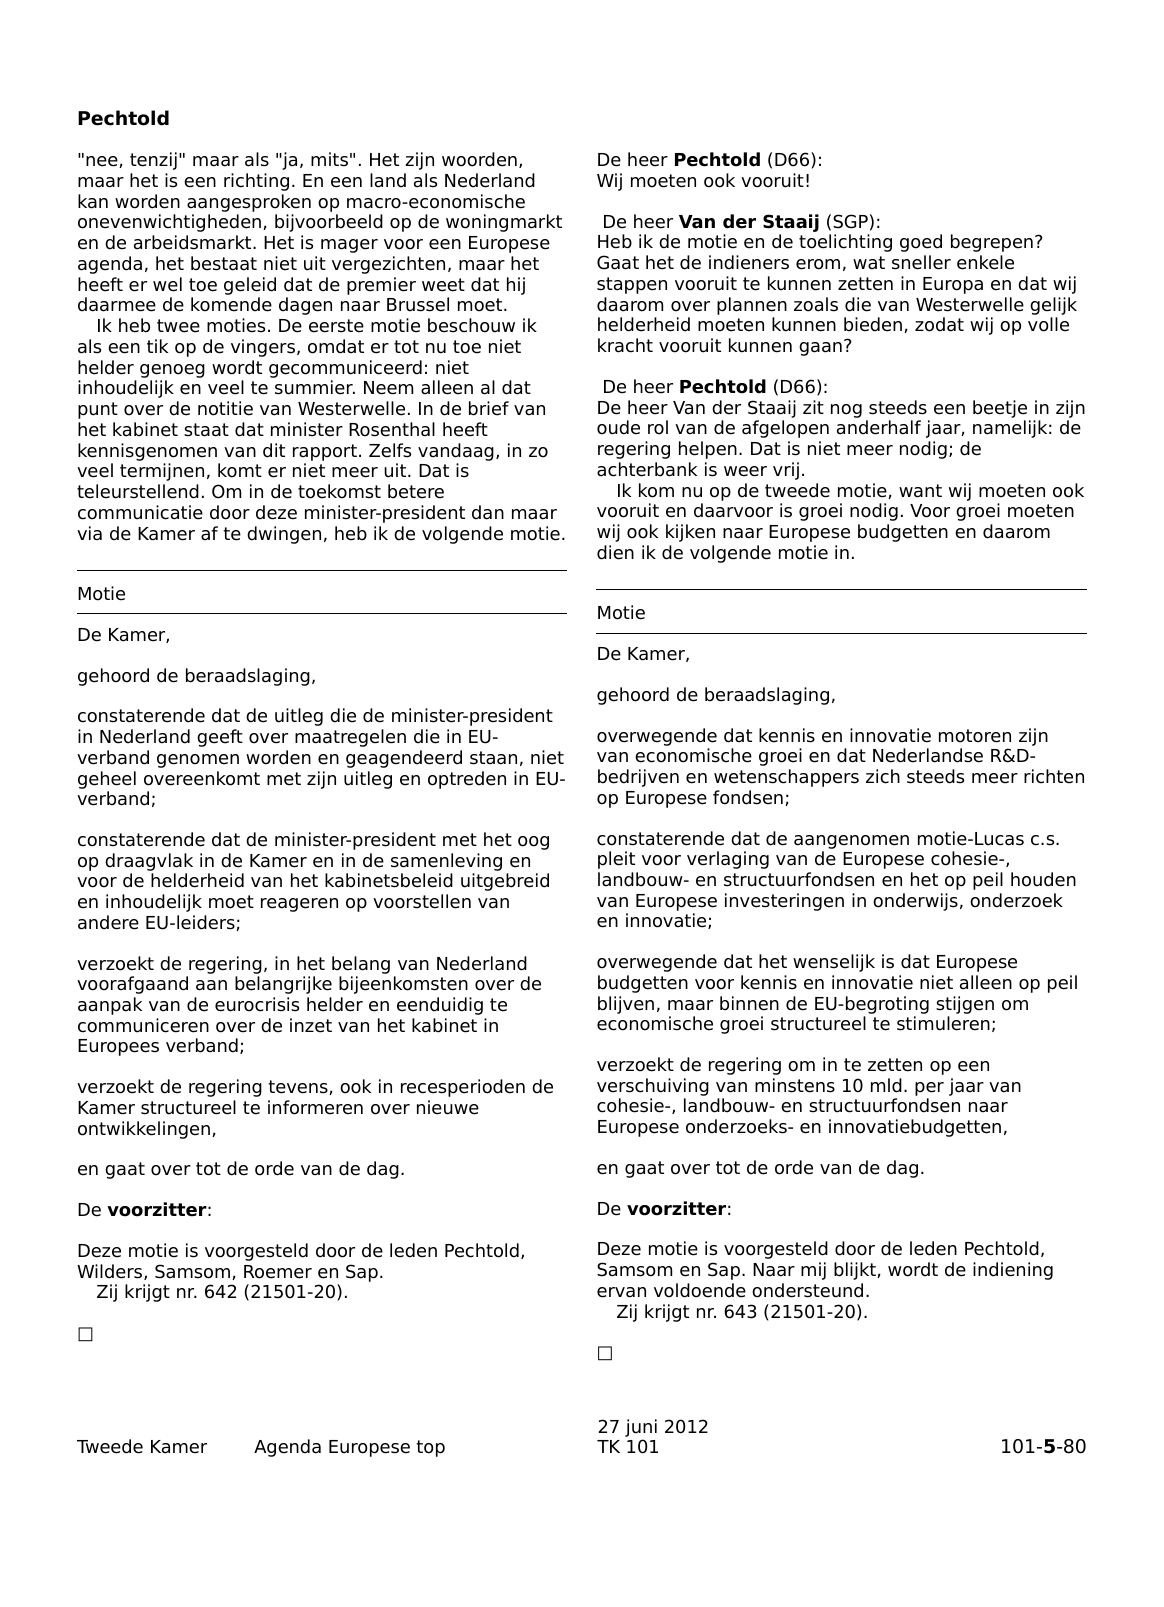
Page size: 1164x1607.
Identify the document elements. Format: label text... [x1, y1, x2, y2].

text gehoord de beraadslaging, [77, 665, 567, 686]
text Zij krijgt nr. 643 (21501-20). [596, 1301, 1087, 1322]
text Motie [596, 603, 1087, 624]
text constaterende dat de minister-president met het oog op draagvlak in de Kamer en in de samenleving en voor de helderheid van het kabinetsbeleid uitgebreid en inhoudelijk moet reageren op voorstellen van andere EU-leiders; [77, 830, 567, 933]
text "nee, tenzij" maar als "ja, mits". Het zijn woorden, maar het is een richting. En een land als Nederland kan worden aangesproken op macro-economische onevenwichtigheden, bijvoorbeeld op de woningmarkt en de arbeidsmarkt. Het is mager voor een Europese agenda, het bestaat niet uit vergezichten, maar het heeft er wel toe geleid dat de premier weet dat hij daarmee de komende dagen naar Brussel moet. [77, 150, 567, 316]
text □ [77, 1323, 567, 1344]
text De voorzitter: [596, 1198, 1087, 1219]
text overwegende dat kennis en innovatie motoren zijn van economische groei en dat Nederlandse R&D-bedrijven en wetenschappers zich steeds meer richten op Europese fondsen; [596, 725, 1087, 808]
text constaterende dat de uitleg die de minister-president in Nederland geeft over maatregelen die in EU-verband genomen worden en geagendeerd staan, niet geheel overeenkomt met zijn uitleg en optreden in EU-verband; [77, 706, 567, 810]
text Ik kom nu op de tweede motie, want wij moeten ook vooruit en daarvoor is groei nodig. Voor groei moeten wij ook kijken naar Europese budgetten en daarom dien ik de volgende motie in. [596, 480, 1087, 563]
text De heer Van der Staaij zit nog steeds een beetje in zijn oude rol van de afgelopen anderhalf jaar, namelijk: de regering helpen. Dat is niet meer nodig; de achterbank is weer vrij. [596, 397, 1087, 480]
text verzoekt de regering om in te zetten op een verschuiving van minstens 10 mld. per jaar van cohesie-, landbouw- en structuurfondsen naar Europese onderzoeks- en innovatiebudgetten, [596, 1055, 1087, 1138]
text Deze motie is voorgesteld door de leden Pechtold, Wilders, Samsom, Roemer en Sap. [77, 1241, 567, 1282]
text Heb ik de motie en de toelichting goed begrepen? Gaat het de indieners erom, wat sneller enkele stappen vooruit te kunnen zetten in Europa en dat wij daarom over plannen zoals die van Westerwelle gelijk helderheid moeten kunnen bieden, zodat wij op volle kracht vooruit kunnen gaan? [596, 232, 1087, 357]
text De Kamer, [77, 625, 567, 645]
text en gaat over tot de orde van de dag. [77, 1159, 567, 1180]
text verzoekt de regering, in het belang van Nederland voorafgaand aan belangrijke bijeenkomsten over de aanpak van de eurocrisis helder en eenduidig te communiceren over de inzet van het kabinet in Europees verband; [77, 953, 567, 1057]
text De heer Pechtold (D66): [596, 377, 1087, 397]
text overwegende dat het wenselijk is dat Europese budgetten voor kennis en innovatie niet alleen op peil blijven, maar binnen de EU-begroting stijgen om economische groei structureel te stimuleren; [596, 952, 1087, 1035]
text De voorzitter: [77, 1200, 567, 1221]
text Deze motie is voorgesteld door de leden Pechtold, Samsom en Sap. Naar mij blijkt, wordt de indiening ervan voldoende ondersteund. [596, 1239, 1087, 1301]
text Wij moeten ook vooruit! [596, 171, 1087, 192]
text □ [596, 1342, 1087, 1363]
text constaterende dat de aangenomen motie-Lucas c.s. pleit voor verlaging van de Europese cohesie-, landbouw- en structuurfondsen en het op peil houden van Europese investeringen in onderwijs, onderzoek en innovatie; [596, 828, 1087, 932]
text gehoord de beraadslaging, [596, 685, 1087, 705]
text verzoekt de regering tevens, ook in recesperioden de Kamer structureel te informeren over nieuwe ontwikkelingen, [77, 1077, 567, 1139]
text Motie [77, 584, 567, 605]
text De heer Pechtold (D66): [596, 150, 1087, 171]
text Ik heb twee moties. De eerste motie beschouw ik als een tik op de vingers, omdat er tot nu toe niet helder genoeg wordt gecommuniceerd: niet inhoudelijk en veel te summier. Neem alleen al dat punt over de notitie van Westerwelle. In de brief van het kabinet staat dat minister Rosenthal heeft kennisgenomen van dit rapport. Zelfs vandaag, in zo veel termijnen, komt er niet meer uit. Dat is teleurstellend. Om in de toekomst betere communicatie door deze minister-president dan maar via de Kamer af te dwingen, heb ik de volgende motie. [77, 316, 567, 544]
text De Kamer, [596, 644, 1087, 665]
text en gaat over tot de orde van de dag. [596, 1158, 1087, 1178]
text Zij krijgt nr. 642 (21501-20). [77, 1282, 567, 1303]
text De heer Van der Staaij (SGP): [596, 212, 1087, 232]
